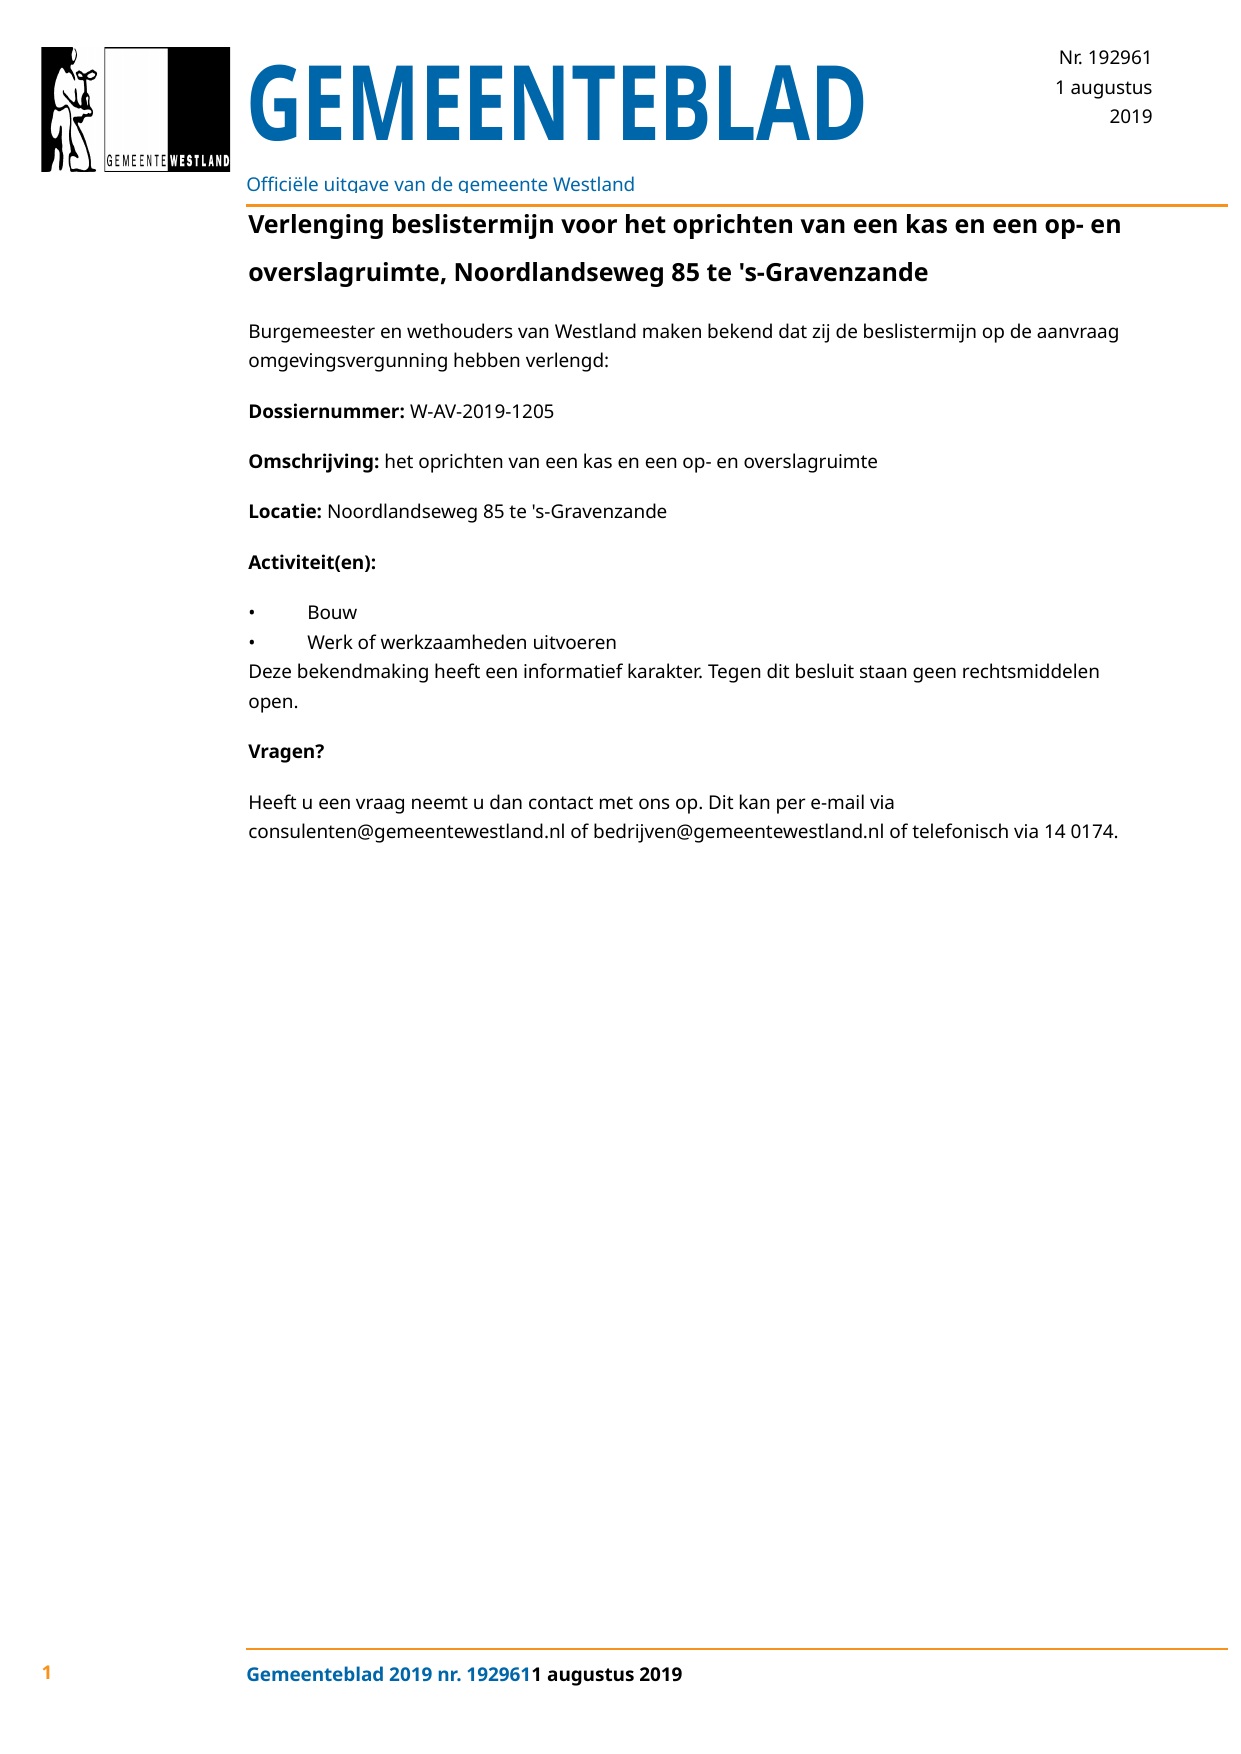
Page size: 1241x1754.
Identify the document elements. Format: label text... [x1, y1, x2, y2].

text Verlenging beslistermijn voor het oprichten van een kas en een op- en overslagruimte, Noordlandseweg 85 te 's-Gravenzande [248, 207, 1152, 288]
text Vragen? [248, 739, 1152, 764]
text Dossiernummer: W-AV-2019-1205 [248, 398, 1152, 424]
text Deze bekendmaking heeft een informatief karakter. Tegen dit besluit staan geen rechtsmiddelen open. [248, 659, 1152, 714]
text Burgemeester en wethouders van Westland maken bekend dat zij de beslistermijn op de aanvraag omgevingsvergunning hebben verlengd: [248, 318, 1152, 373]
list Werk of werkzaamheden uitvoeren [248, 629, 1152, 655]
text Locatie: Noordlandseweg 85 te 's-Gravenzande [248, 499, 1152, 524]
text Activiteit(en): [248, 549, 1152, 575]
text Omschrijving: het oprichten van een kas en een op- en overslagruimte [248, 448, 1152, 474]
picture [41, 47, 231, 172]
list Bouw [248, 599, 1152, 625]
text Heeft u een vraag neemt u dan contact met ons op. Dit kan per e-mail via consulenten@gemeentewestland.nl of bedrijven@gemeentewestland.nl of telefonisch via 14 0174. [248, 789, 1152, 844]
